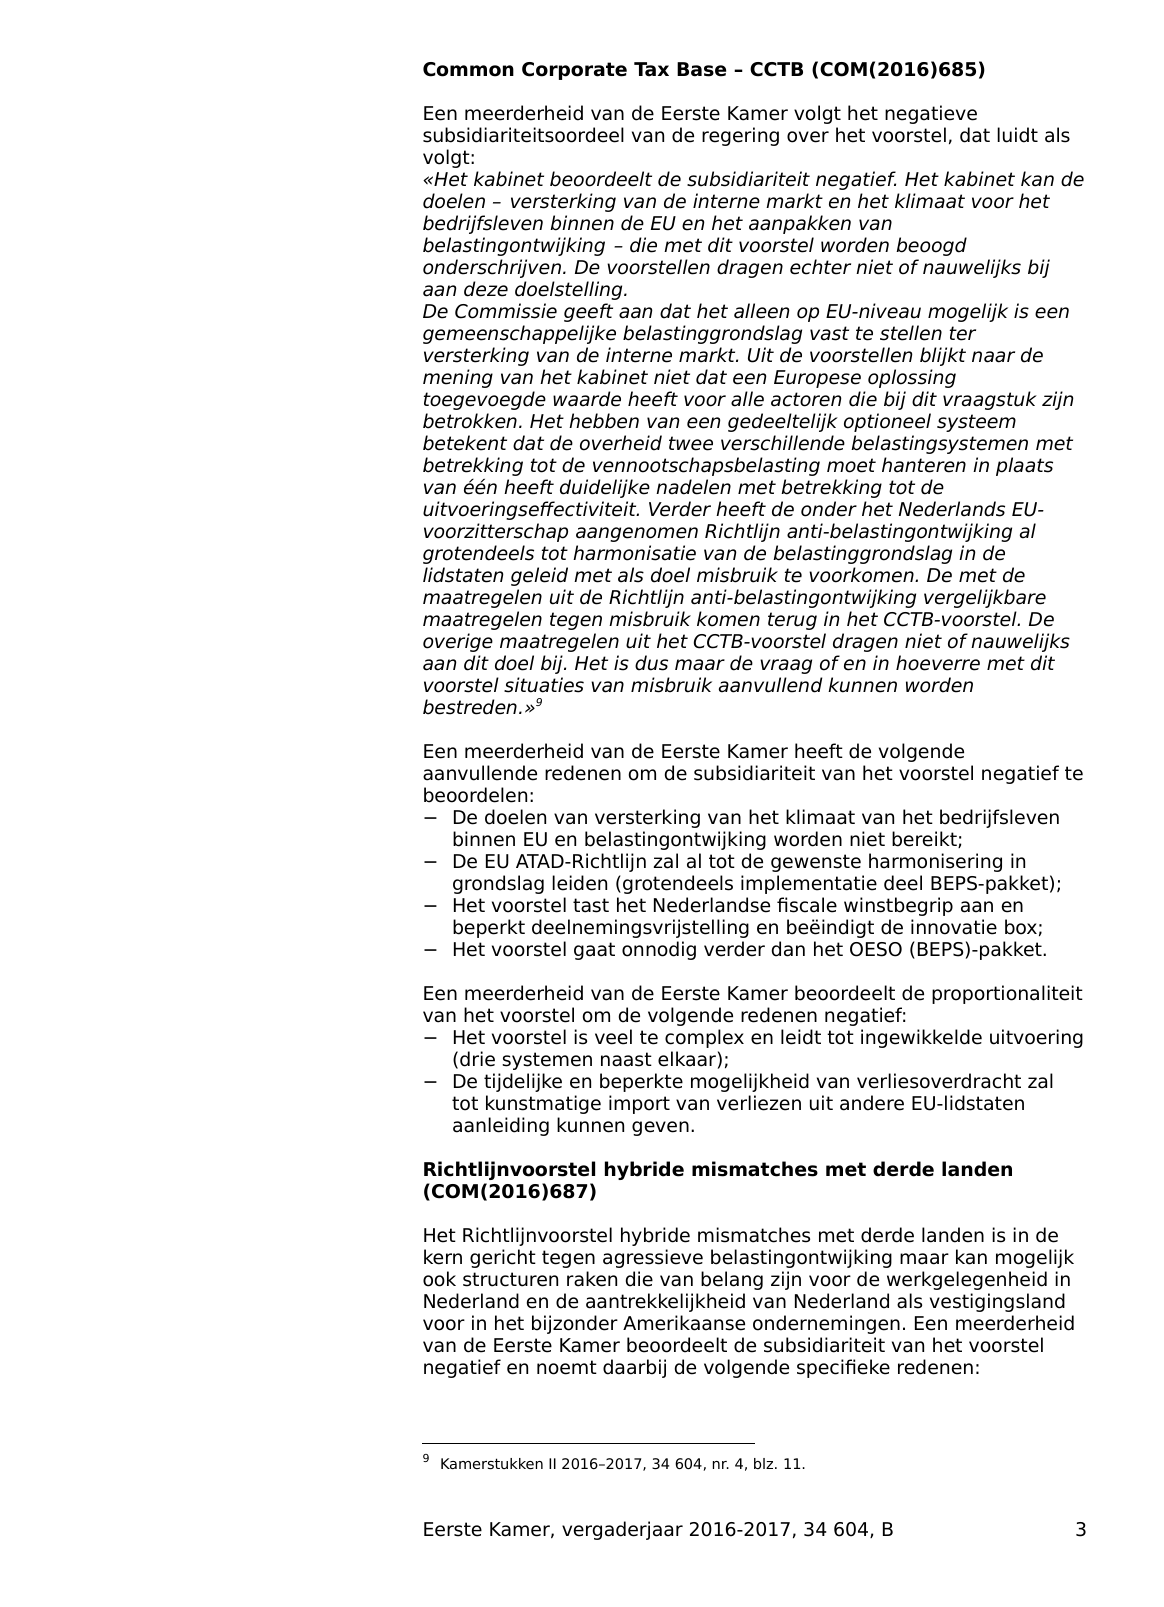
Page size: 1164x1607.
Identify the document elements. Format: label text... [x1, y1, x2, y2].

text − De EU ATAD-Richtlijn zal al tot de gewenste harmonisering in grondslag leiden (grotendeels implementatie deel BEPS-pakket); [422, 851, 1087, 895]
text Een meerderheid van de Eerste Kamer volgt het negatieve subsidiariteitsoordeel van de regering over het voorstel, dat luidt als volgt: [422, 103, 1087, 169]
subtitle Common Corporate Tax Base – CCTB (COM(2016)685) [422, 59, 1087, 81]
text Het Richtlijnvoorstel hybride mismatches met derde landen is in de kern gericht tegen agressieve belastingontwijking maar kan mogelijk ook structuren raken die van belang zijn voor de werkgelegenheid in Nederland en de aantrekkelijkheid van Nederland als vestigingsland voor in het bijzonder Amerikaanse ondernemingen. Een meerderheid van de Eerste Kamer beoordeelt de subsidiariteit van het voorstel negatief en noemt daarbij de volgende specifieke redenen: [422, 1225, 1087, 1379]
text − Het voorstel is veel te complex en leidt tot ingewikkelde uitvoering (drie systemen naast elkaar); [422, 1027, 1087, 1071]
subtitle Richtlijnvoorstel hybride mismatches met derde landen (COM(2016)687) [422, 1159, 1087, 1203]
text Kamerstukken II 2016–2017, 34 604, nr. 4, blz. 11. [422, 1452, 1087, 1474]
text − De doelen van versterking van het klimaat van het bedrijfsleven binnen EU en belastingontwijking worden niet bereikt; [422, 807, 1087, 851]
text «Het kabinet beoordeelt de subsidiariteit negatief. Het kabinet kan de doelen – versterking van de interne markt en het klimaat voor het bedrijfsleven binnen de EU en het aanpakken van belastingontwijking – die met dit voorstel worden beoogd onderschrijven. De voorstellen dragen echter niet of nauwelijks bij aan deze doelstelling. [422, 169, 1087, 301]
text Een meerderheid van de Eerste Kamer beoordeelt de proportionaliteit van het voorstel om de volgende redenen negatief: [422, 983, 1087, 1027]
text − De tijdelijke en beperkte mogelijkheid van verliesoverdracht zal tot kunstmatige import van verliezen uit andere EU-lidstaten aanleiding kunnen geven. [422, 1071, 1087, 1137]
text De Commissie geeft aan dat het alleen op EU-niveau mogelijk is een gemeenschappelijke belastinggrondslag vast te stellen ter versterking van de interne markt. Uit de voorstellen blijkt naar de mening van het kabinet niet dat een Europese oplossing toegevoegde waarde heeft voor alle actoren die bij dit vraagstuk zijn betrokken. Het hebben van een gedeeltelijk optioneel systeem betekent dat de overheid twee verschillende belastingsystemen met betrekking tot de vennootschapsbelasting moet hanteren in plaats van één heeft duidelijke nadelen met betrekking tot de uitvoeringseffectiviteit. Verder heeft de onder het Nederlands EU-voorzitterschap aangenomen Richtlijn anti-belastingontwijking al grotendeels tot harmonisatie van de belastinggrondslag in de lidstaten geleid met als doel misbruik te voorkomen. De met de maatregelen uit de Richtlijn anti-belastingontwijking vergelijkbare maatregelen tegen misbruik komen terug in het CCTB-voorstel. De overige maatregelen uit het CCTB-voorstel dragen niet of nauwelijks aan dit doel bij. Het is dus maar de vraag of en in hoeverre met dit voorstel situaties van misbruik aanvullend kunnen worden bestreden.» [422, 301, 1087, 719]
text Een meerderheid van de Eerste Kamer heeft de volgende aanvullende redenen om de subsidiariteit van het voorstel negatief te beoordelen: [422, 741, 1087, 807]
text − Het voorstel gaat onnodig verder dan het OESO (BEPS)-pakket. [422, 939, 1087, 961]
text − Het voorstel tast het Nederlandse fiscale winstbegrip aan en beperkt deelnemingsvrijstelling en beëindigt de innovatie box; [422, 895, 1087, 939]
